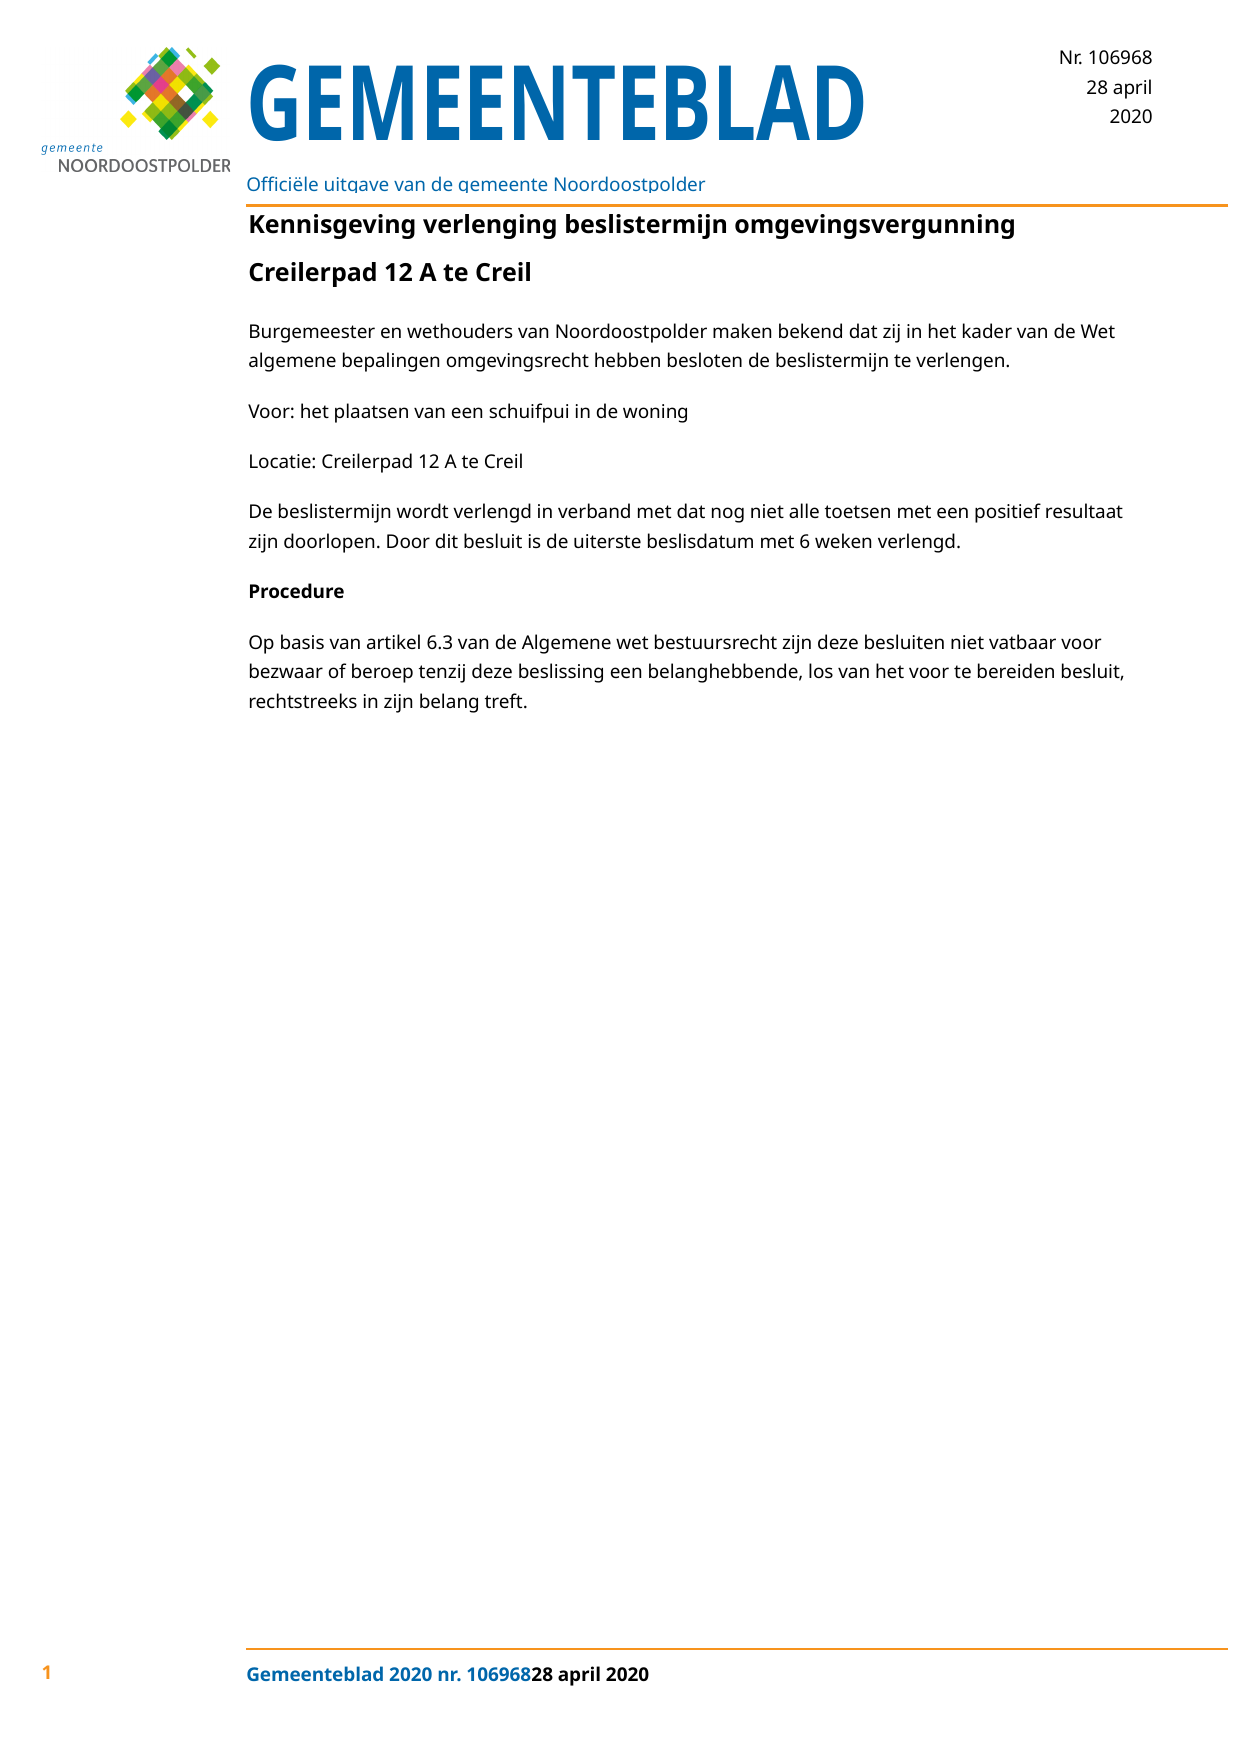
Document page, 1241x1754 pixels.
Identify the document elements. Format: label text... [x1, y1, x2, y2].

text Op basis van artikel 6.3 van de Algemene wet bestuursrecht zijn deze besluiten niet vatbaar voor bezwaar of beroep tenzij deze beslissing een belanghebbende, los van het voor te bereiden besluit, rechtstreeks in zijn belang treft. [248, 629, 1152, 714]
text Procedure [248, 579, 1152, 604]
text Voor: het plaatsen van een schuifpui in de woning [248, 398, 1152, 424]
picture [41, 47, 231, 172]
text Locatie: Creilerpad 12 A te Creil [248, 448, 1152, 474]
text De beslistermijn wordt verlengd in verband met​ ​​dat nog niet alle toetsen met een positief resultaat zijn doorlopen. Door dit besluit is de uiterste beslisdatum met 6 weken verlengd. [248, 499, 1152, 554]
text Kennisgeving verlenging beslistermijn omgevingsvergunning Creilerpad 12 A te Creil [248, 207, 1152, 288]
text Burgemeester en wethouders van Noordoostpolder maken bekend dat zij in het kader van de Wet algemene bepalingen omgevingsrecht hebben besloten de beslistermijn te verlengen. [248, 318, 1152, 373]
